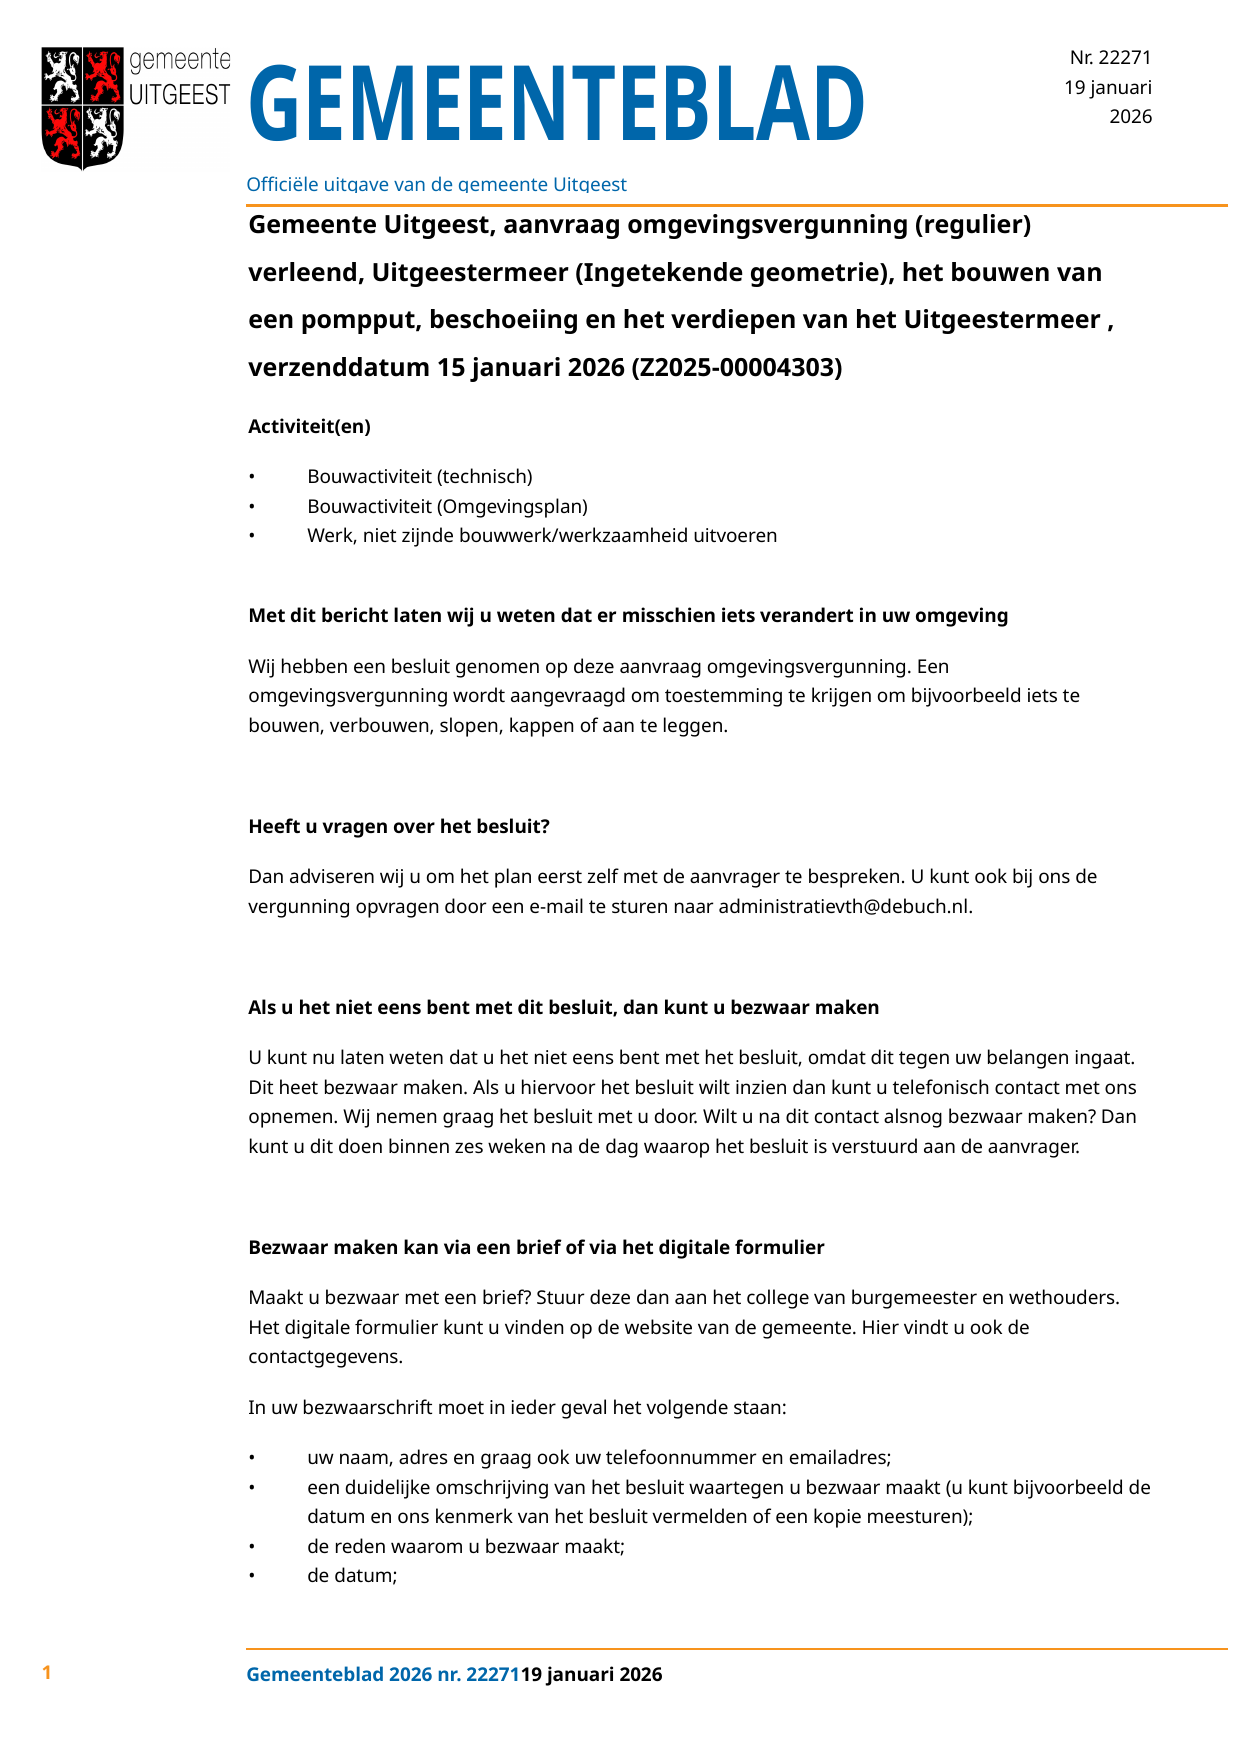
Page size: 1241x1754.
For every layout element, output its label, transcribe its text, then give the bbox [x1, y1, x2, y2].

list Werk, niet zijnde bouwwerk/werkzaamheid uitvoeren [248, 523, 1152, 548]
text Gemeente Uitgeest, aanvraag omgevingsvergunning (regulier) verleend, Uitgeestermeer (Ingetekende geometrie), het bouwen van een pompput, beschoeiing en het verdiepen van het Uitgeestermeer , verzenddatum 15 januari 2026 (Z2025-00004303) [248, 207, 1152, 384]
text Wij hebben een besluit genomen op deze aanvraag omgevingsvergunning. Een omgevingsvergunning wordt aangevraagd om toestemming te krijgen om bijvoorbeeld iets te bouwen, verbouwen, slopen, kappen of aan te leggen. [248, 653, 1152, 738]
text Dan adviseren wij u om het plan eerst zelf met de aanvrager te bespreken. U kunt ook bij ons de vergunning opvragen door een e-mail te sturen naar administratievth@debuch.nl. [248, 863, 1152, 919]
list Bouwactiviteit (technisch) [248, 463, 1152, 489]
text Activiteit(en) [248, 413, 1152, 439]
list de reden waarom u bezwaar maakt; [248, 1533, 1152, 1559]
text U kunt nu laten weten dat u het niet eens bent met het besluit, omdat dit tegen uw belangen ingaat. Dit heet bezwaar maken. Als u hiervoor het besluit wilt inzien dan kunt u telefonisch contact met ons opnemen. Wij nemen graag het besluit met u door. Wilt u na dit contact alsnog bezwaar maken? Dan kunt u dit doen binnen zes weken na de dag waarop het besluit is verstuurd aan de aanvrager. [248, 1044, 1152, 1159]
list de datum; [248, 1563, 1152, 1588]
text Met dit bericht laten wij u weten dat er misschien iets verandert in uw omgeving [248, 603, 1152, 628]
list een duidelijke omschrijving van het besluit waartegen u bezwaar maakt (u kunt bijvoorbeeld de datum en ons kenmerk van het besluit vermelden of een kopie meesturen); [248, 1474, 1152, 1529]
text Heeft u vragen over het besluit? [248, 813, 1152, 839]
text Bezwaar maken kan via een brief of via het digitale formulier [248, 1234, 1152, 1260]
text In uw bezwaarschrift moet in ieder geval het volgende staan: [248, 1394, 1152, 1420]
picture [41, 47, 231, 172]
text Als u het niet eens bent met dit besluit, dan kunt u bezwaar maken [248, 994, 1152, 1020]
list Bouwactiviteit (Omgevingsplan) [248, 493, 1152, 519]
text Maakt u bezwaar met een brief? Stuur deze dan aan het college van burgemeester en wethouders. Het digitale formulier kunt u vinden op de website van de gemeente. Hier vindt u ook de contactgegevens. [248, 1284, 1152, 1369]
list uw naam, adres en graag ook uw telefoonnummer en emailadres; [248, 1444, 1152, 1470]
